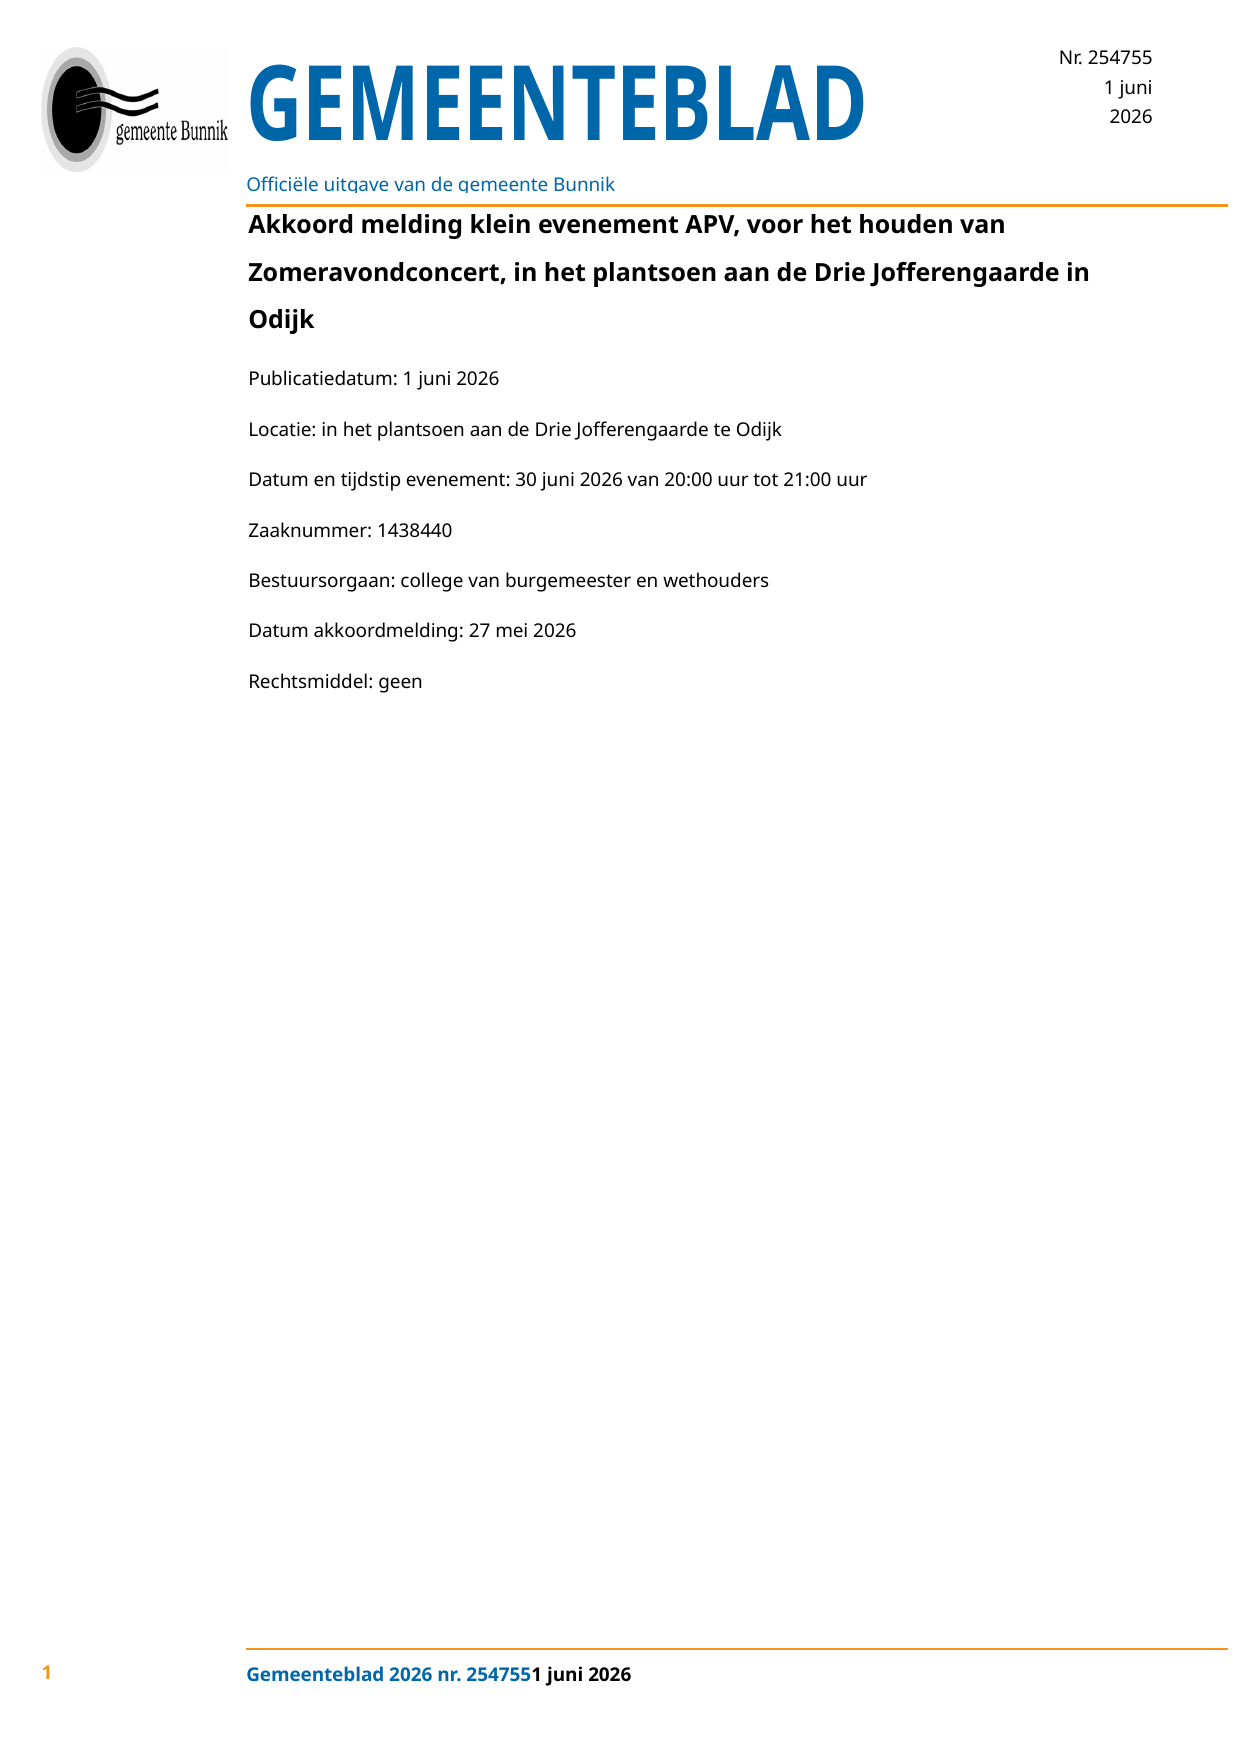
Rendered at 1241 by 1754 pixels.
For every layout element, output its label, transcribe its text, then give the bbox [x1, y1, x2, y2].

text Rechtsmiddel: geen [248, 668, 1152, 694]
text Locatie: in het plantsoen aan de Drie Jofferengaarde te Odijk [248, 416, 1152, 442]
text Akkoord melding klein evenement APV, voor het houden van Zomeravondconcert, in het plantsoen aan de Drie Jofferengaarde in Odijk [248, 207, 1152, 336]
text Datum en tijdstip evenement: 30 juni 2026 van 20:00 uur tot 21:00 uur [248, 466, 1152, 492]
picture [41, 47, 231, 172]
text Datum akkoordmelding: 27 mei 2026 [248, 618, 1152, 643]
text Bestuursorgaan: college van burgemeester en wethouders [248, 567, 1152, 593]
text Zaaknummer: 1438440 [248, 517, 1152, 542]
text Publicatiedatum: 1 juni 2026 [248, 366, 1152, 391]
